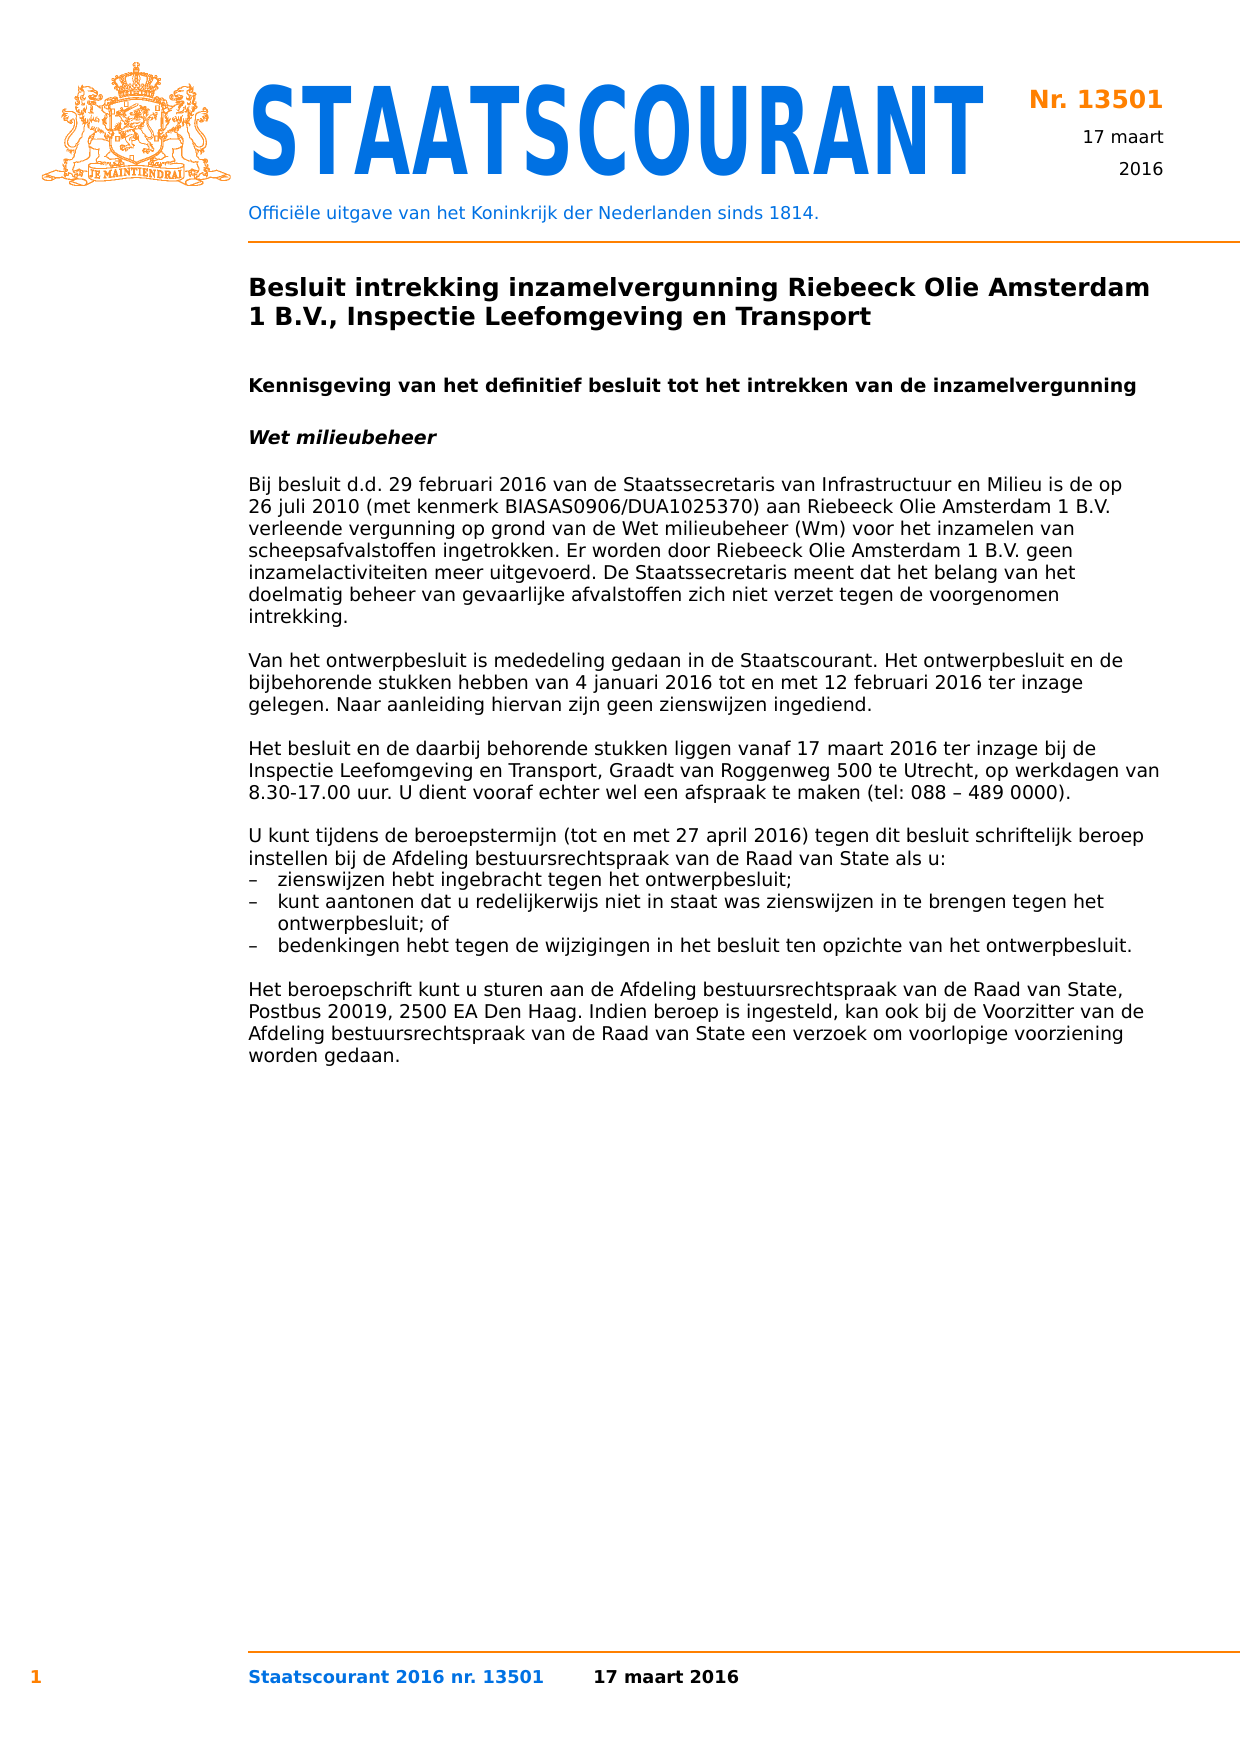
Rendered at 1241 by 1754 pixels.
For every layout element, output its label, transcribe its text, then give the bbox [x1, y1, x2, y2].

text – kunt aantonen dat u redelijkerwijs niet in staat was zienswijzen in te brengen tegen het ontwerpbesluit; of [248, 891, 1163, 935]
text Bij besluit d.d. 29 februari 2016 van de Staatssecretaris van Infrastructuur en Milieu is de op 26 juli 2010 (met kenmerk BIASAS0906/DUA1025370) aan Riebeeck Olie Amsterdam 1 B.V. verleende vergunning op grond van de Wet milieubeheer (Wm) voor het inzamelen van scheepsafvalstoffen ingetrokken. Er worden door Riebeeck Olie Amsterdam 1 B.V. geen inzamelactiviteiten meer uitgevoerd. De Staatssecretaris meent dat het belang van het doelmatig beheer van gevaarlijke afvalstoffen zich niet verzet tegen de voorgenomen intrekking. [248, 474, 1163, 628]
subtitle Besluit intrekking inzamelvergunning Riebeeck Olie Amsterdam 1 B.V., Inspectie Leefomgeving en Transport [248, 273, 1163, 331]
table_header STAATSCOURANT [248, 62, 998, 203]
text Het besluit en de daarbij behorende stukken liggen vanaf 17 maart 2016 ter inzage bij de Inspectie Leefomgeving en Transport, Graadt van Roggenweg 500 te Utrecht, op werkdagen van 8.30-17.00 uur. U dient vooraf echter wel een afspraak te maken (tel: 088 – 489 0000). [248, 738, 1163, 803]
text U kunt tijdens de beroepstermijn (tot en met 27 april 2016) tegen dit besluit schriftelijk beroep instellen bij de Afdeling bestuursrechtspraak van de Raad van State als u: [248, 825, 1163, 869]
text Van het ontwerpbesluit is mededeling gedaan in de Staatscourant. Het ontwerpbesluit en de bijbehorende stukken hebben van 4 januari 2016 tot en met 12 februari 2016 ter inzage gelegen. Naar aanleiding hiervan zijn geen zienswijzen ingediend. [248, 650, 1163, 716]
subtitle Kennisgeving van het definitief besluit tot het intrekken van de inzamelvergunning [248, 375, 1163, 397]
table_cell Officiële uitgave van het Koninkrijk der Nederlanden sinds 1814. [248, 203, 1240, 241]
table_header Nr. 13501 [998, 62, 1240, 121]
text Het beroepschrift kunt u sturen aan de Afdeling bestuursrechtspraak van de Raad van State, Postbus 20019, 2500 EA Den Haag. Indien beroep is ingesteld, kan ook bij de Voorzitter van de Afdeling bestuursrechtspraak van de Raad van State een verzoek om voorlopige voorziening worden gedaan. [248, 979, 1163, 1067]
subtitle Wet milieubeheer [248, 427, 1163, 449]
table_cell 17 maart [998, 121, 1240, 153]
text – zienswijzen hebt ingebracht tegen het ontwerpbesluit; [248, 869, 1163, 891]
table_header [25, 62, 248, 241]
table_cell 2016 [998, 153, 1240, 203]
text – bedenkingen hebt tegen de wijzigingen in het besluit ten opzichte van het ontwerpbesluit. [248, 935, 1163, 957]
picture [41, 62, 231, 186]
